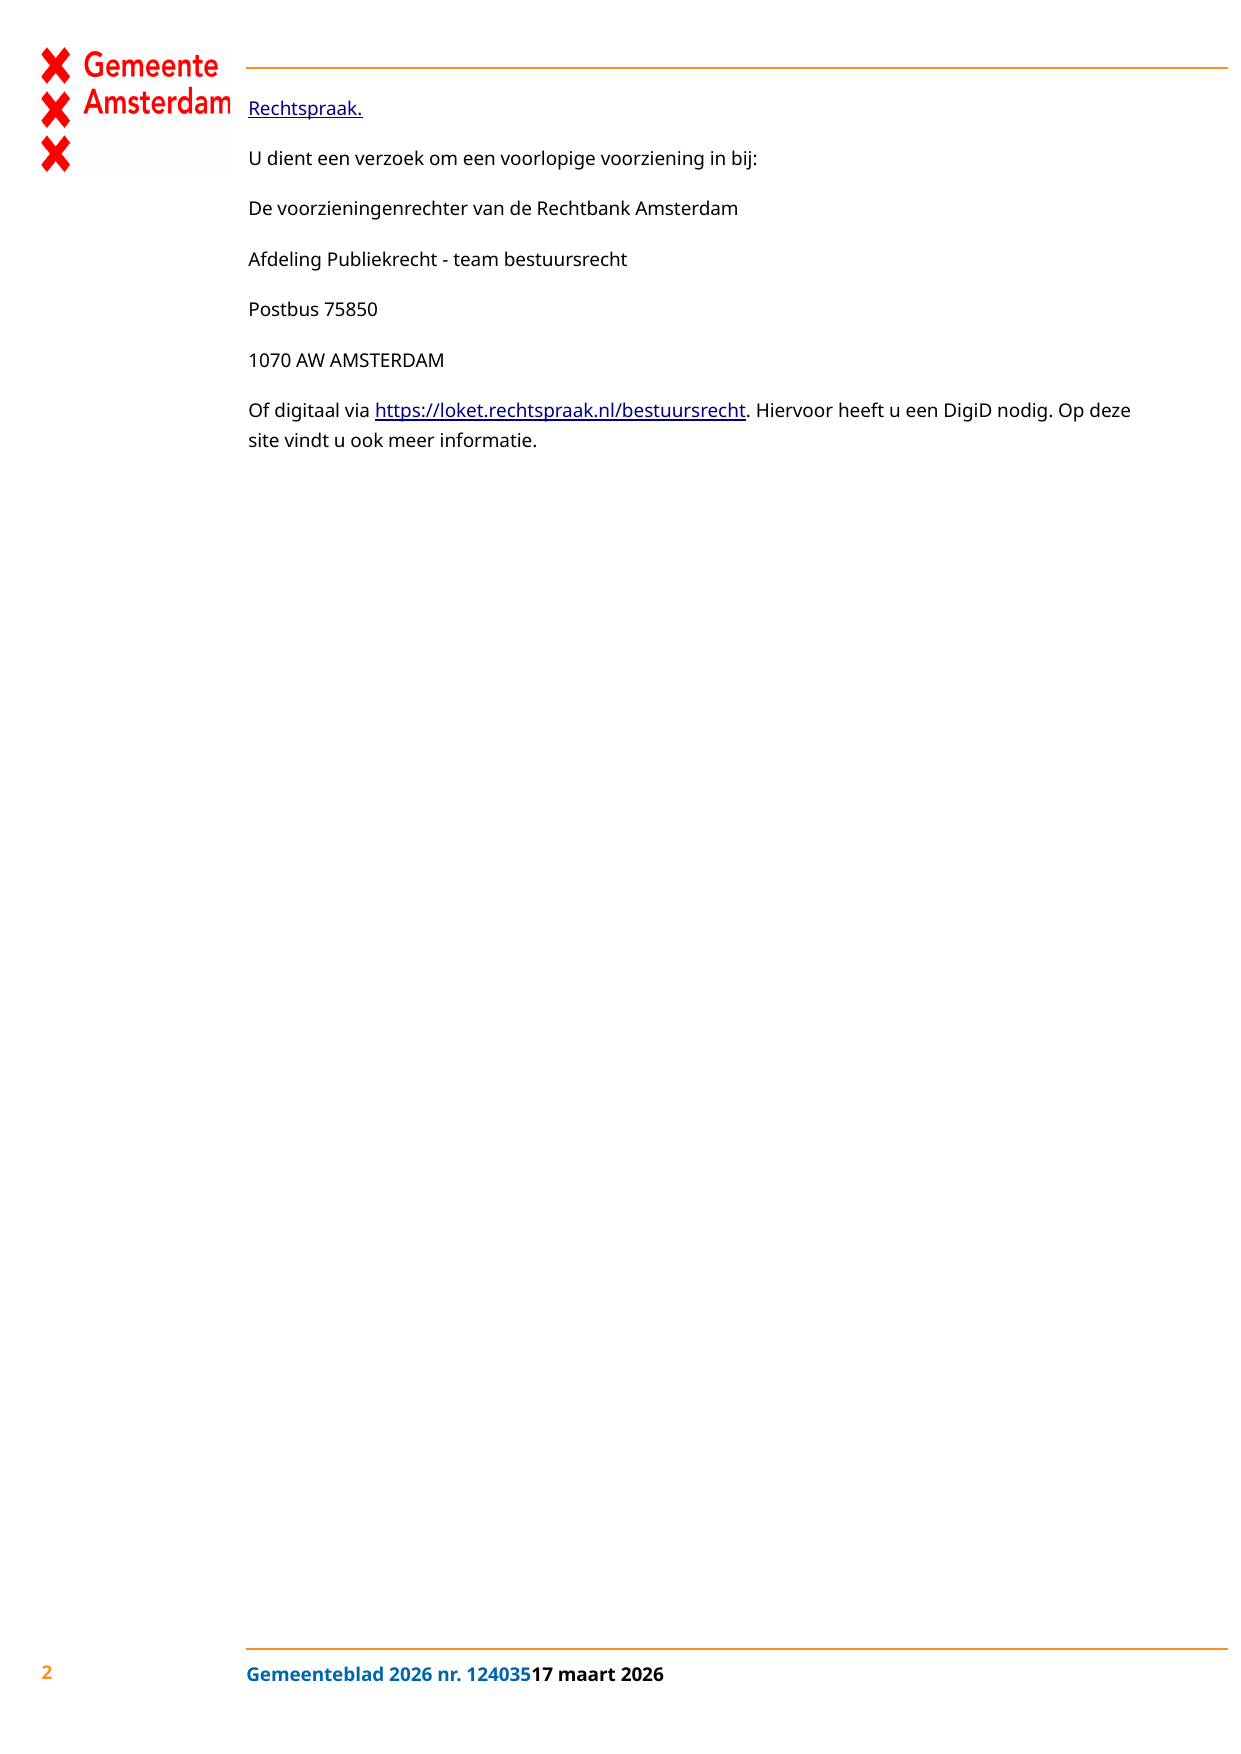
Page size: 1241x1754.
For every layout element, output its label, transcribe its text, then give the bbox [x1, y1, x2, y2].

text Rechtspraak. [248, 95, 1152, 121]
text Afdeling Publiekrecht - team bestuursrecht [248, 246, 1152, 272]
text De voorzieningenrechter van de Rechtbank Amsterdam [248, 196, 1152, 221]
text U dient een verzoek om een voorlopige voorziening in bij: [248, 145, 1152, 171]
text Postbus 75850 [248, 296, 1152, 322]
picture [41, 47, 231, 172]
text 1070 AW AMSTERDAM [248, 347, 1152, 373]
text Of digitaal via https://loket.rechtspraak.nl/bestuursrecht. Hiervoor heeft u een DigiD nodig. Op deze site vindt u ook meer informatie. [248, 397, 1152, 453]
